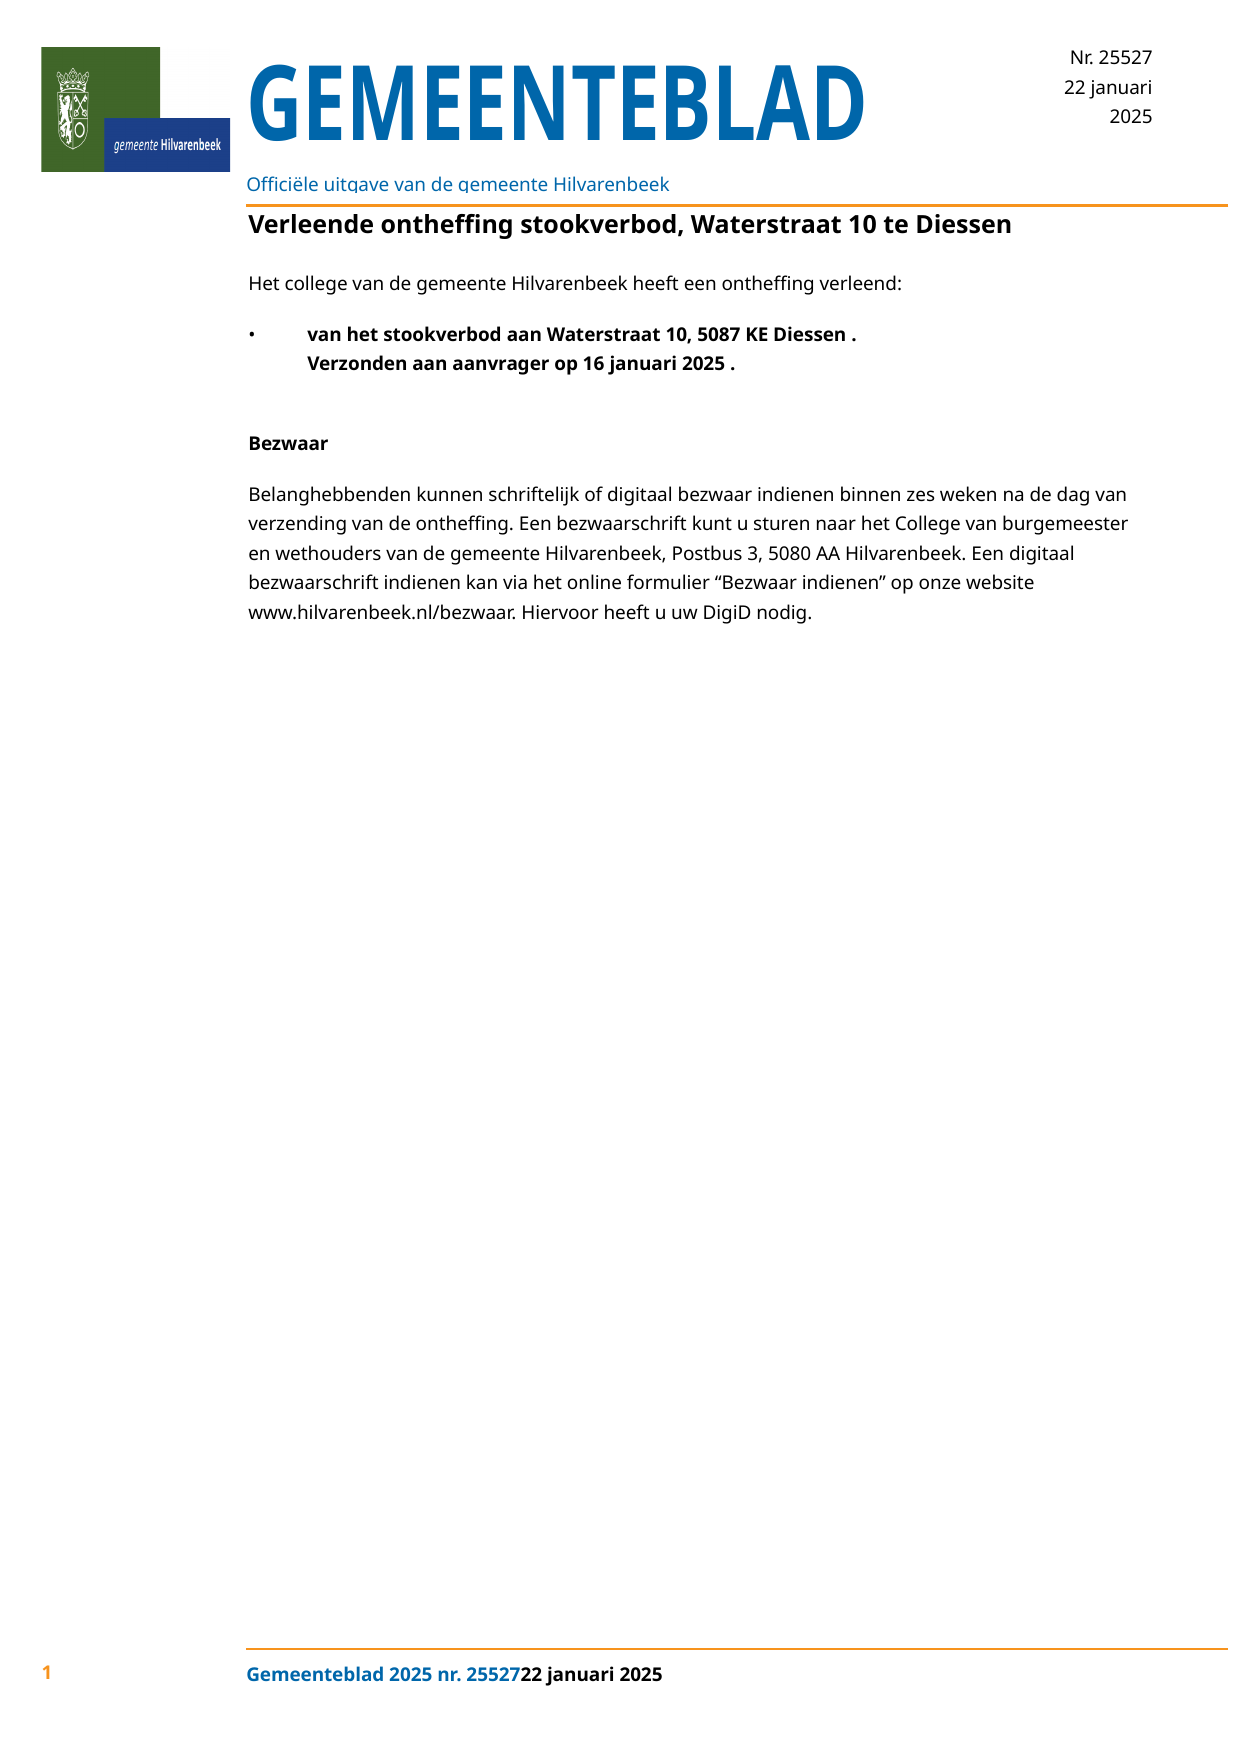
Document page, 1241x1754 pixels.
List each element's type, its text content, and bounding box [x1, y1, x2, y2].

list Verzonden aan aanvrager op 16 januari 2025 . [248, 350, 1152, 376]
text Belanghebbenden kunnen schriftelijk of digitaal bezwaar indienen binnen zes weken na de dag van verzending van de ontheffing. Een bezwaarschrift kunt u sturen naar het College van burgemeester en wethouders van de gemeente Hilvarenbeek, Postbus 3, 5080 AA Hilvarenbeek. Een digitaal bezwaarschrift indienen kan via het online formulier “Bezwaar indienen” op onze website www.hilvarenbeek.nl/bezwaar. Hiervoor heeft u uw DigiD nodig. [248, 481, 1152, 625]
text Bezwaar [248, 430, 1152, 456]
text Het college van de gemeente Hilvarenbeek heeft een ontheffing verleend: [248, 270, 1152, 296]
picture [41, 47, 231, 172]
list van het stookverbod aan Waterstraat 10, 5087 KE Diessen . [248, 321, 1152, 346]
text Verleende ontheffing stookverbod, Waterstraat 10 te Diessen [248, 207, 1152, 241]
